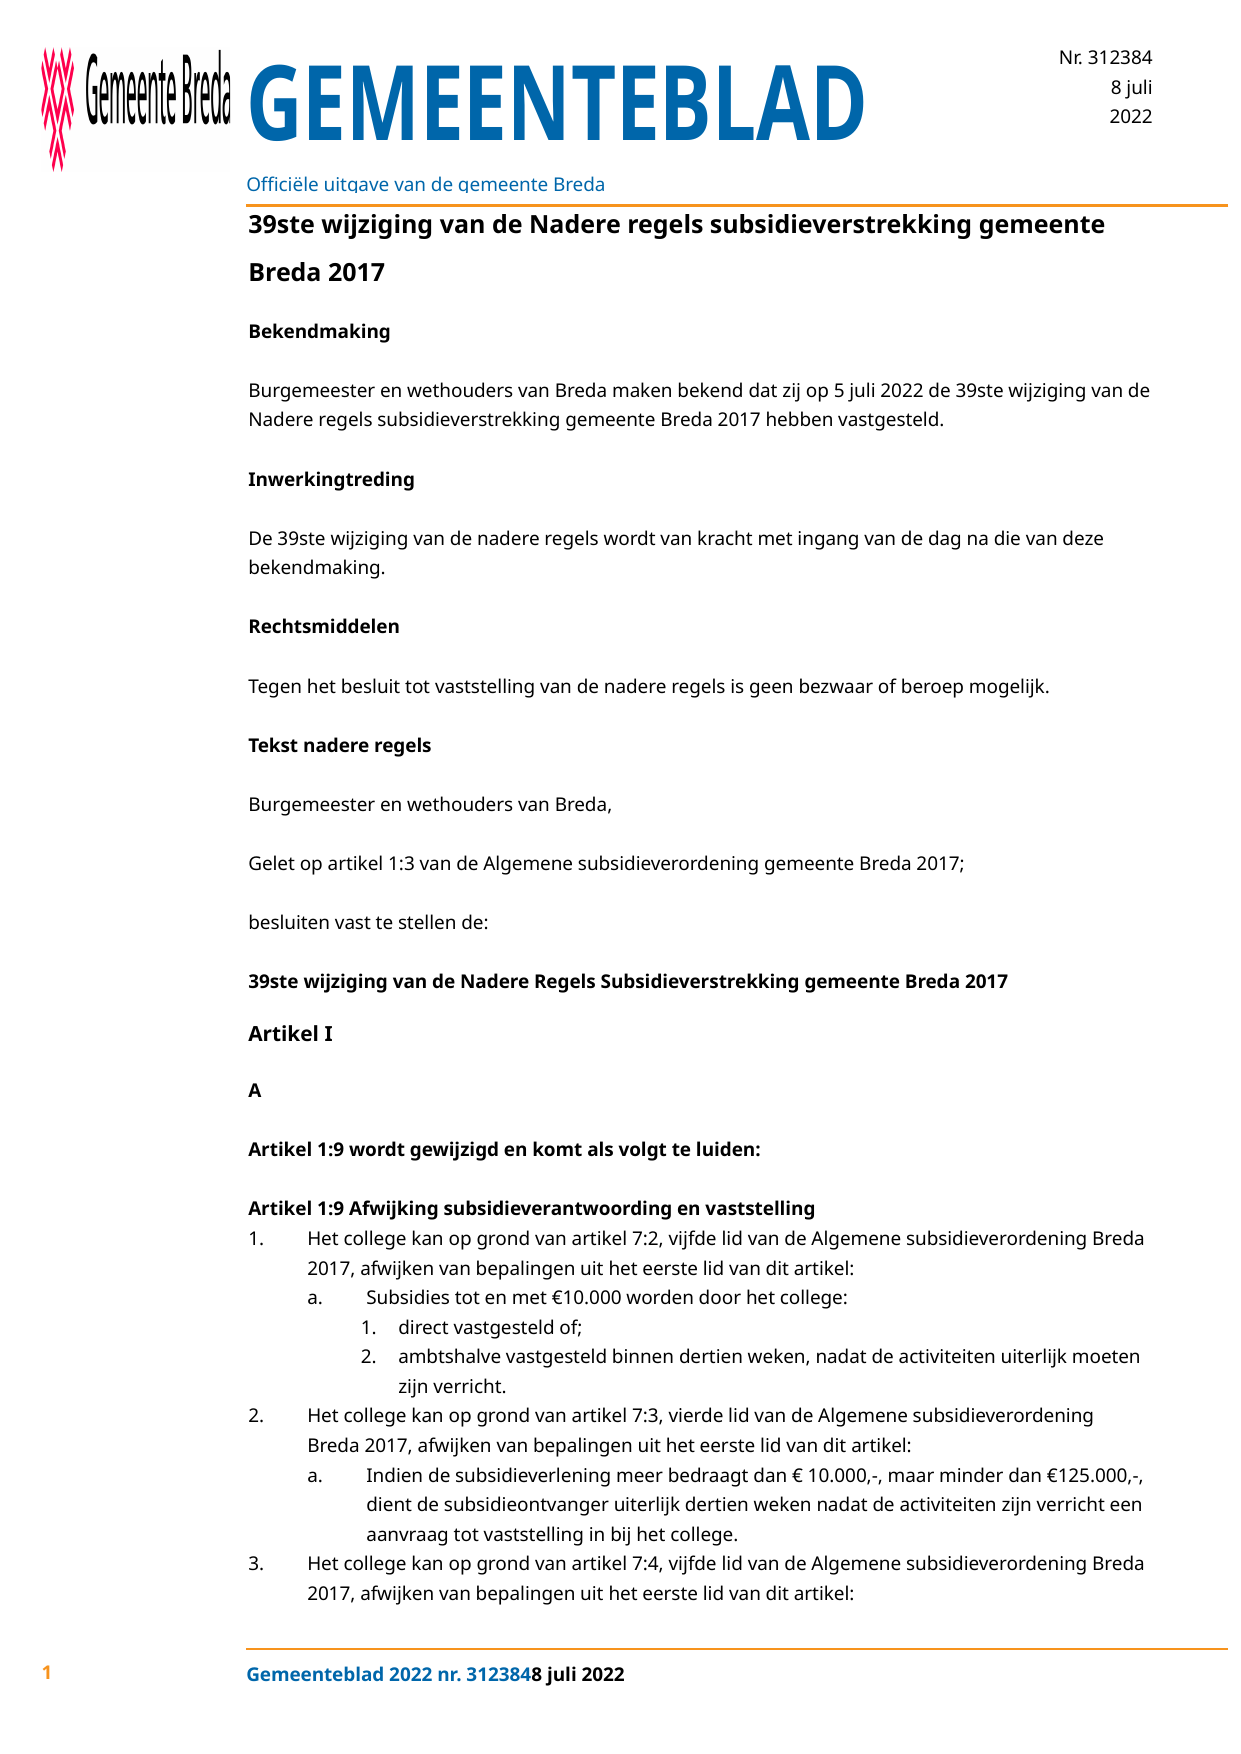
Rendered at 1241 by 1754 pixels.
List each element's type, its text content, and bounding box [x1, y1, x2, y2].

list ambtshalve vastgesteld binnen dertien weken, nadat de activiteiten uiterlijk moeten zijn verricht. [361, 1343, 1152, 1399]
text Bekendmaking [248, 318, 1152, 344]
text Gelet op artikel 1:3 van de Algemene subsidieverordening gemeente Breda 2017; [248, 850, 1152, 876]
text Burgemeester en wethouders van Breda, [248, 791, 1152, 817]
text 39ste wijziging van de Nadere regels subsidieverstrekking gemeente Breda 2017 [248, 207, 1152, 288]
list Subsidies tot en met €10.000 worden door het college: [307, 1284, 1152, 1310]
text A [248, 1077, 1152, 1103]
list Het college kan op grond van artikel 7:4, vijfde lid van de Algemene subsidieverordening Breda 2017, afwijken van bepalingen uit het eerste lid van dit artikel: [248, 1551, 1152, 1606]
text Tegen het besluit tot vaststelling van de nadere regels is geen bezwaar of beroep mogelijk. [248, 673, 1152, 699]
list direct vastgesteld of; [361, 1314, 1152, 1339]
text Artikel 1:9 wordt gewijzigd en komt als volgt te luiden: [248, 1136, 1152, 1162]
list Het college kan op grond van artikel 7:3, vierde lid van de Algemene subsidieverordening Breda 2017, afwijken van bepalingen uit het eerste lid van dit artikel: [248, 1403, 1152, 1458]
text Burgemeester en wethouders van Breda maken bekend dat zij op 5 juli 2022 de 39ste wijziging van de Nadere regels subsidieverstrekking gemeente Breda 2017 hebben vastgesteld. [248, 377, 1152, 432]
text Tekst nadere regels [248, 732, 1152, 758]
list Het college kan op grond van artikel 7:2, vijfde lid van de Algemene subsidieverordening Breda 2017, afwijken van bepalingen uit het eerste lid van dit artikel: [248, 1225, 1152, 1280]
text Artikel I [248, 1019, 1152, 1048]
text Rechtsmiddelen [248, 614, 1152, 639]
text besluiten vast te stellen de: [248, 909, 1152, 935]
text De 39ste wijziging van de nadere regels wordt van kracht met ingang van de dag na die van deze bekendmaking. [248, 525, 1152, 580]
picture [41, 47, 231, 172]
list Indien de subsidieverlening meer bedraagt dan € 10.000,-, maar minder dan €125.000,-, dient de subsidieontvanger uiterlijk dertien weken nadat de activiteiten zijn verricht een aanvraag tot vaststelling in bij het college. [307, 1462, 1152, 1547]
text Inwerkingtreding [248, 466, 1152, 492]
text 39ste wijziging van de Nadere Regels Subsidieverstrekking gemeente Breda 2017 [248, 969, 1152, 994]
text Artikel 1:9 Afwijking subsidieverantwoording en vaststelling [248, 1196, 1152, 1221]
